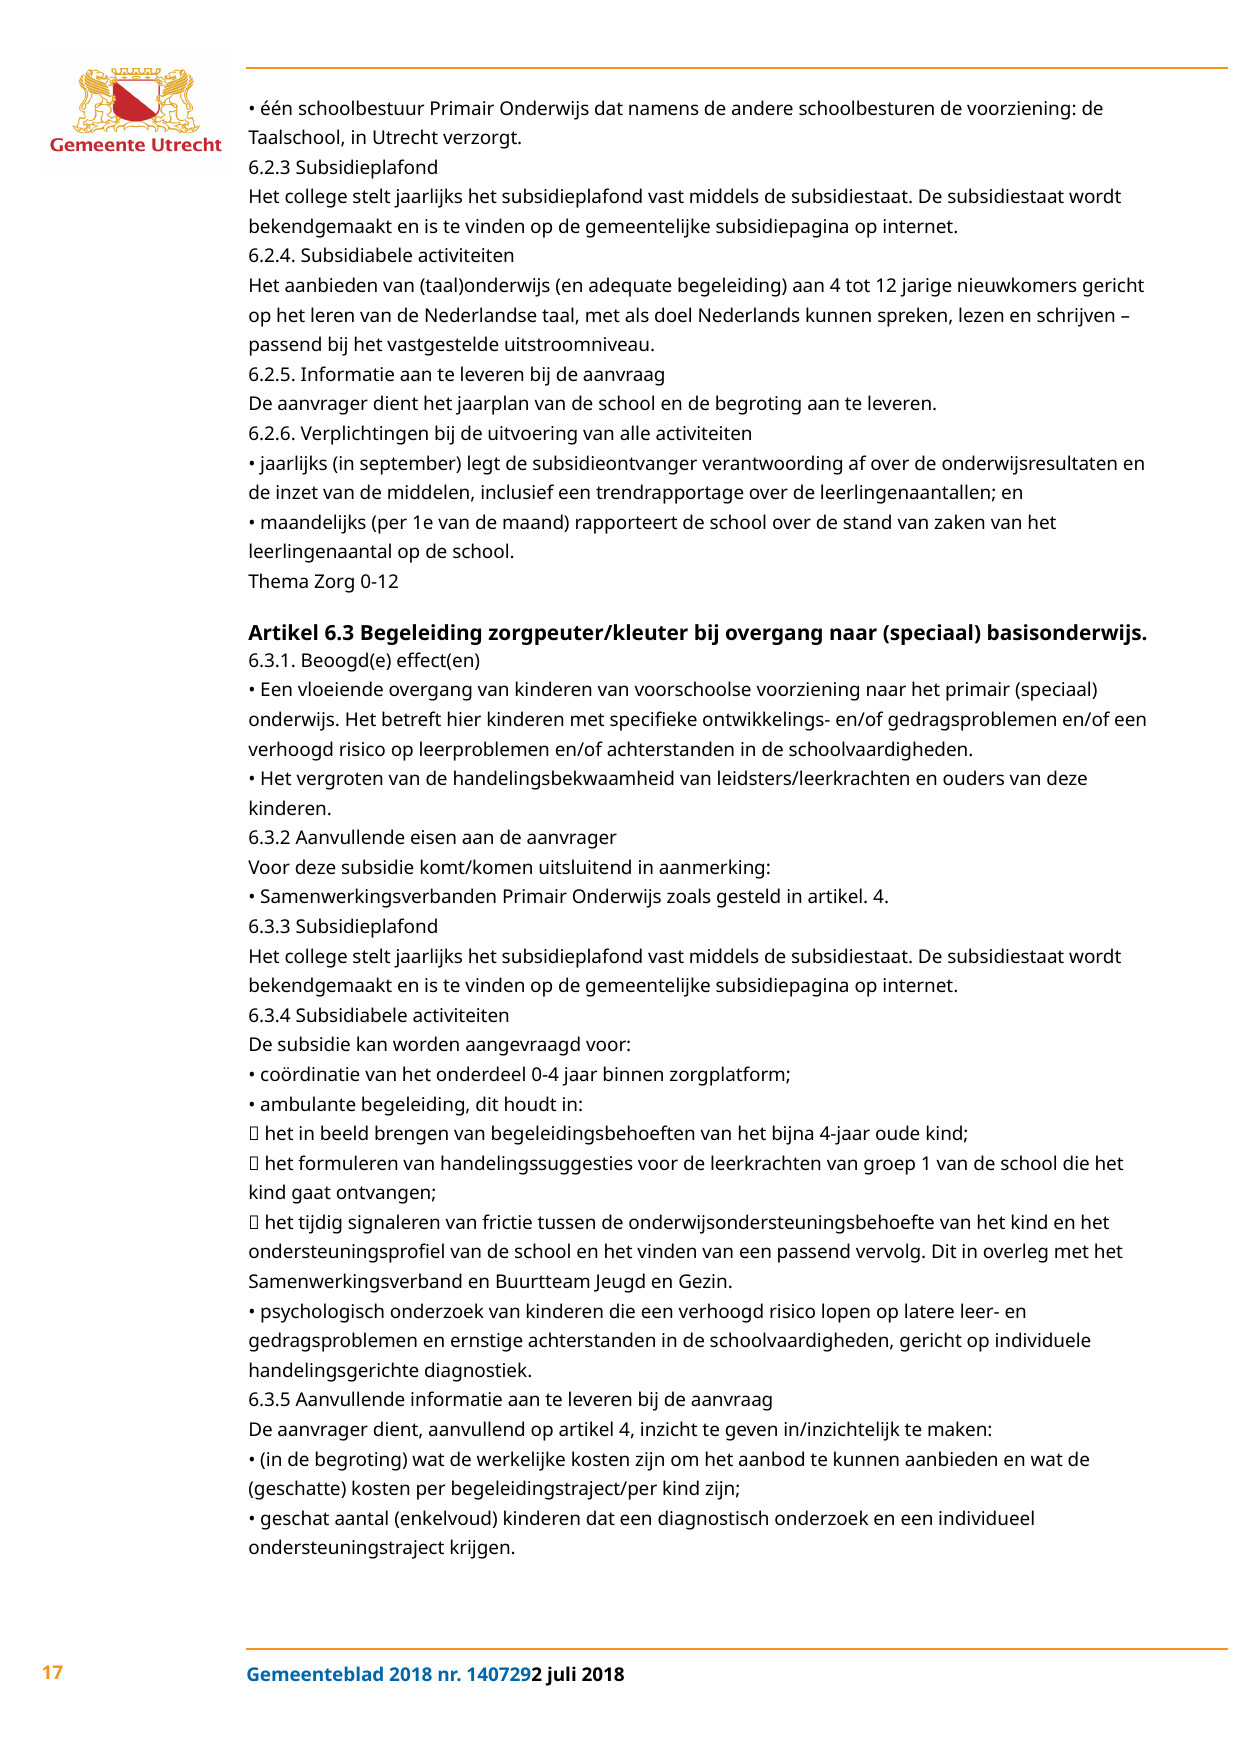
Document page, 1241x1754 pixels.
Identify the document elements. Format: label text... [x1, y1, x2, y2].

text 6.2.3 Subsidieplafond [248, 154, 1152, 180]
text Voor deze subsidie komt/komen uitsluitend in aanmerking: [248, 854, 1152, 880]
text Artikel 6.3 Begeleiding zorgpeuter/kleuter bij overgang naar (speciaal) basisonderwijs. [248, 618, 1152, 647]
text 6.3.2 Aanvullende eisen aan de aanvrager [248, 824, 1152, 850]
text 6.2.5. Informatie aan te leveren bij de aanvraag [248, 361, 1152, 387]
text  het in beeld brengen van begeleidingsbehoeften van het bijna 4-jaar oude kind; [248, 1120, 1152, 1146]
text • coördinatie van het onderdeel 0-4 jaar binnen zorgplatform; [248, 1061, 1152, 1087]
text 6.3.1. Beoogd(e) effect(en) [248, 647, 1152, 673]
text Het college stelt jaarlijks het subsidieplafond vast middels de subsidiestaat. De subsidiestaat wordt bekendgemaakt en is te vinden op de gemeentelijke subsidiepagina op internet. [248, 183, 1152, 239]
text • Het vergroten van de handelingsbekwaamheid van leidsters/leerkrachten en ouders van deze kinderen. [248, 765, 1152, 821]
text Thema Zorg 0-12 [248, 568, 1152, 594]
text De aanvrager dient, aanvullend op artikel 4, inzicht te geven in/inzichtelijk te maken: [248, 1416, 1152, 1442]
text Het aanbieden van (taal)onderwijs (en adequate begeleiding) aan 4 tot 12 jarige nieuwkomers gericht op het leren van de Nederlandse taal, met als doel Nederlands kunnen spreken, lezen en schrijven – passend bij het vastgestelde uitstroomniveau. [248, 272, 1152, 357]
text Het college stelt jaarlijks het subsidieplafond vast middels de subsidiestaat. De subsidiestaat wordt bekendgemaakt en is te vinden op de gemeentelijke subsidiepagina op internet. [248, 943, 1152, 998]
text De aanvrager dient het jaarplan van de school en de begroting aan te leveren. [248, 391, 1152, 416]
text • jaarlijks (in september) legt de subsidieontvanger verantwoording af over de onderwijsresultaten en de inzet van de middelen, inclusief een trendrapportage over de leerlingenaantallen; en [248, 450, 1152, 505]
picture [41, 47, 231, 172]
text • psychologisch onderzoek van kinderen die een verhoogd risico lopen op latere leer- en gedragsproblemen en ernstige achterstanden in de schoolvaardigheden, gericht op individuele handelingsgerichte diagnostiek. [248, 1298, 1152, 1383]
text 6.2.6. Verplichtingen bij de uitvoering van alle activiteiten [248, 420, 1152, 446]
text  het formuleren van handelingssuggesties voor de leerkrachten van groep 1 van de school die het kind gaat ontvangen; [248, 1150, 1152, 1205]
text • Samenwerkingsverbanden Primair Onderwijs zoals gesteld in artikel. 4. [248, 884, 1152, 909]
text 6.3.4 Subsidiabele activiteiten [248, 1002, 1152, 1028]
text 6.3.5 Aanvullende informatie aan te leveren bij de aanvraag [248, 1387, 1152, 1412]
text • (in de begroting) wat de werkelijke kosten zijn om het aanbod te kunnen aanbieden en wat de (geschatte) kosten per begeleidingstraject/per kind zijn; [248, 1446, 1152, 1501]
text • ambulante begeleiding, dit houdt in: [248, 1091, 1152, 1116]
text De subsidie kan worden aangevraagd voor: [248, 1032, 1152, 1057]
text • Een vloeiende overgang van kinderen van voorschoolse voorziening naar het primair (speciaal) onderwijs. Het betreft hier kinderen met specifieke ontwikkelings- en/of gedragsproblemen en/of een verhoogd risico op leerproblemen en/of achterstanden in de schoolvaardigheden. [248, 677, 1152, 761]
text  het tijdig signaleren van frictie tussen de onderwijsondersteuningsbehoefte van het kind en het ondersteuningsprofiel van de school en het vinden van een passend vervolg. Dit in overleg met het Samenwerkingsverband en Buurtteam Jeugd en Gezin. [248, 1209, 1152, 1294]
text • maandelijks (per 1e van de maand) rapporteert de school over de stand van zaken van het leerlingenaantal op de school. [248, 509, 1152, 564]
text • geschat aantal (enkelvoud) kinderen dat een diagnostisch onderzoek en een individueel ondersteuningstraject krijgen. [248, 1505, 1152, 1560]
text 6.3.3 Subsidieplafond [248, 913, 1152, 939]
text 6.2.4. Subsidiabele activiteiten [248, 243, 1152, 268]
text • één schoolbestuur Primair Onderwijs dat namens de andere schoolbesturen de voorziening: de Taalschool, in Utrecht verzorgt. [248, 95, 1152, 150]
